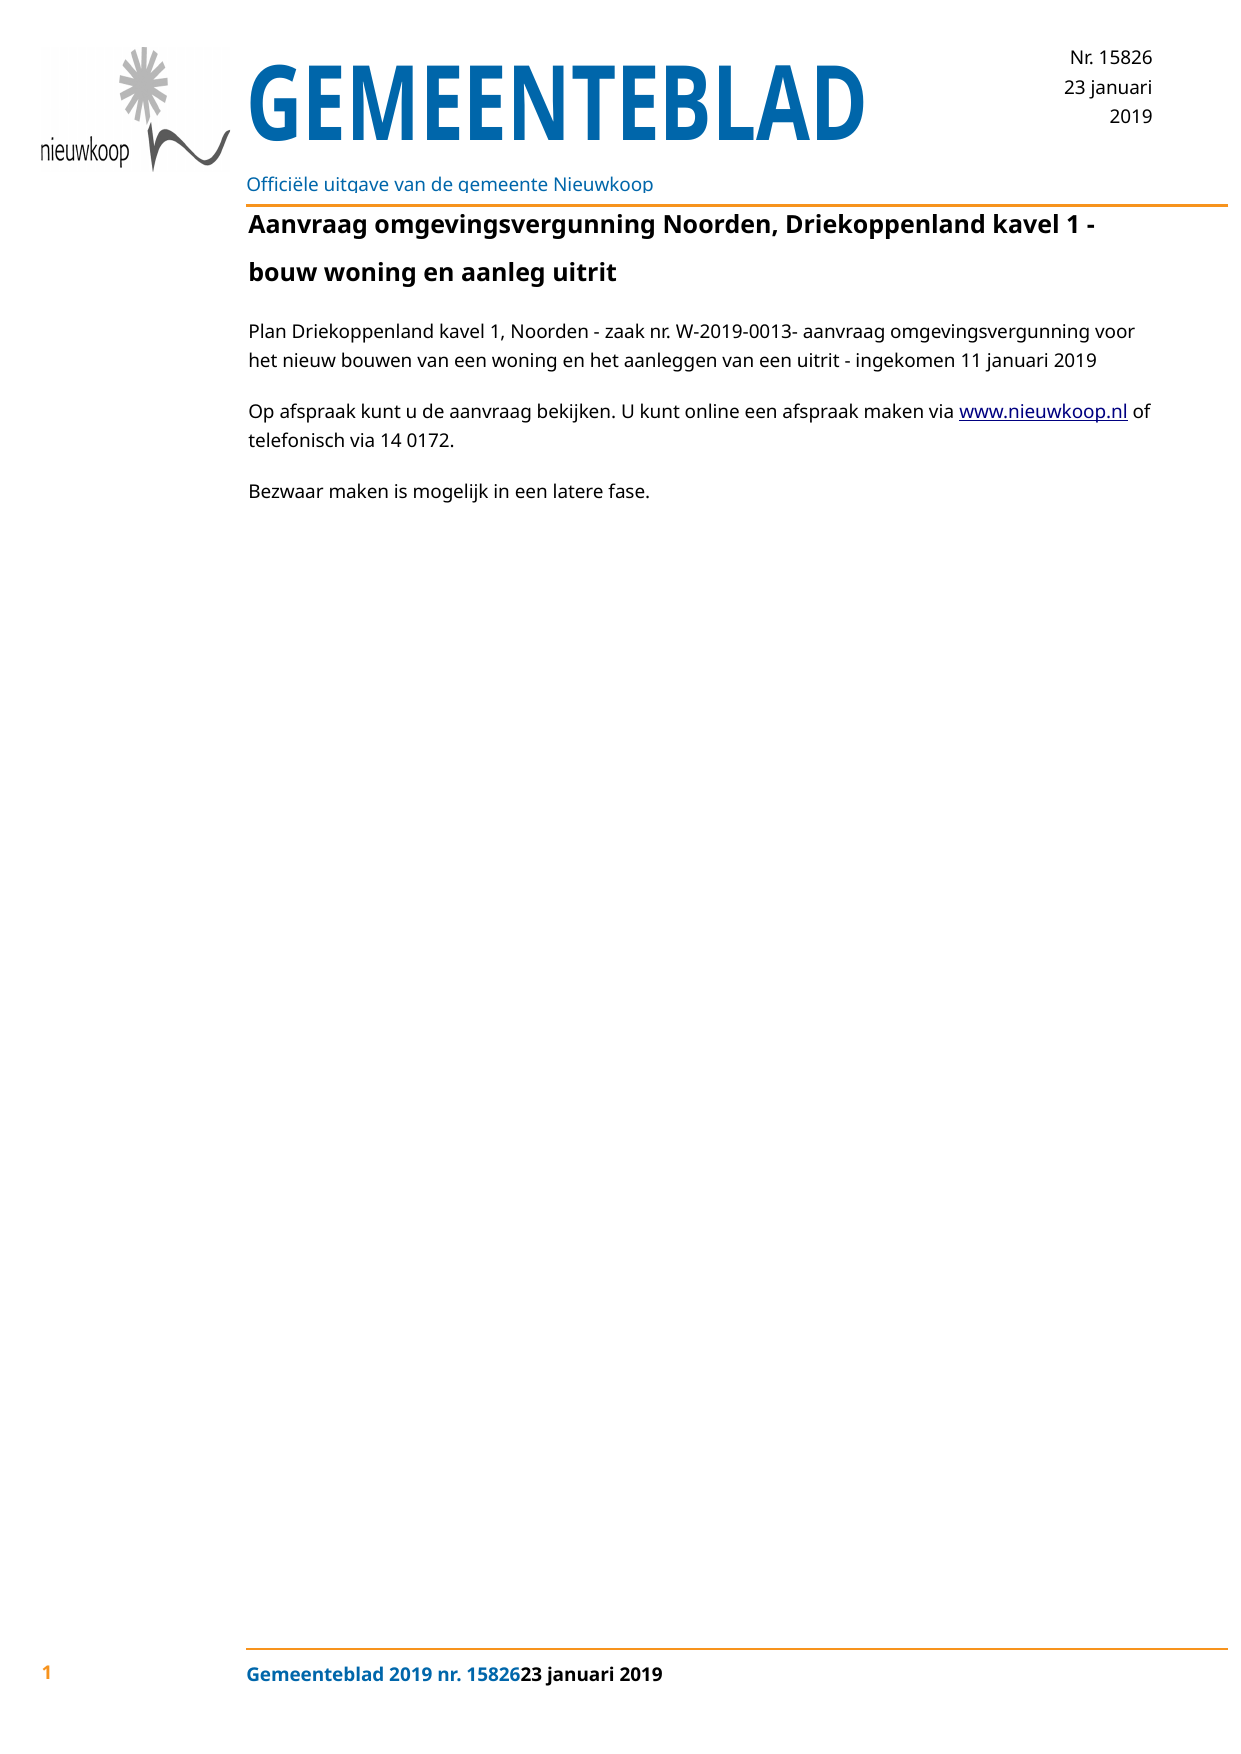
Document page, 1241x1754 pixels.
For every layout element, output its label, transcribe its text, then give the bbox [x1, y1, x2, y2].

picture [41, 47, 231, 172]
text Op afspraak kunt u de aanvraag bekijken. U kunt online een afspraak maken via www.nieuwkoop.nl of telefonisch via 14 0172. [248, 398, 1152, 453]
text Aanvraag omgevingsvergunning Noorden, Driekoppenland kavel 1 - bouw woning en aanleg uitrit [248, 207, 1152, 288]
text Bezwaar maken is mogelijk in een latere fase. [248, 478, 1152, 504]
text Plan Driekoppenland kavel 1, Noorden - zaak nr. W-2019-0013- aanvraag omgevingsvergunning voor het nieuw bouwen van een woning en het aanleggen van een uitrit - ingekomen 11 januari 2019 [248, 318, 1152, 373]
